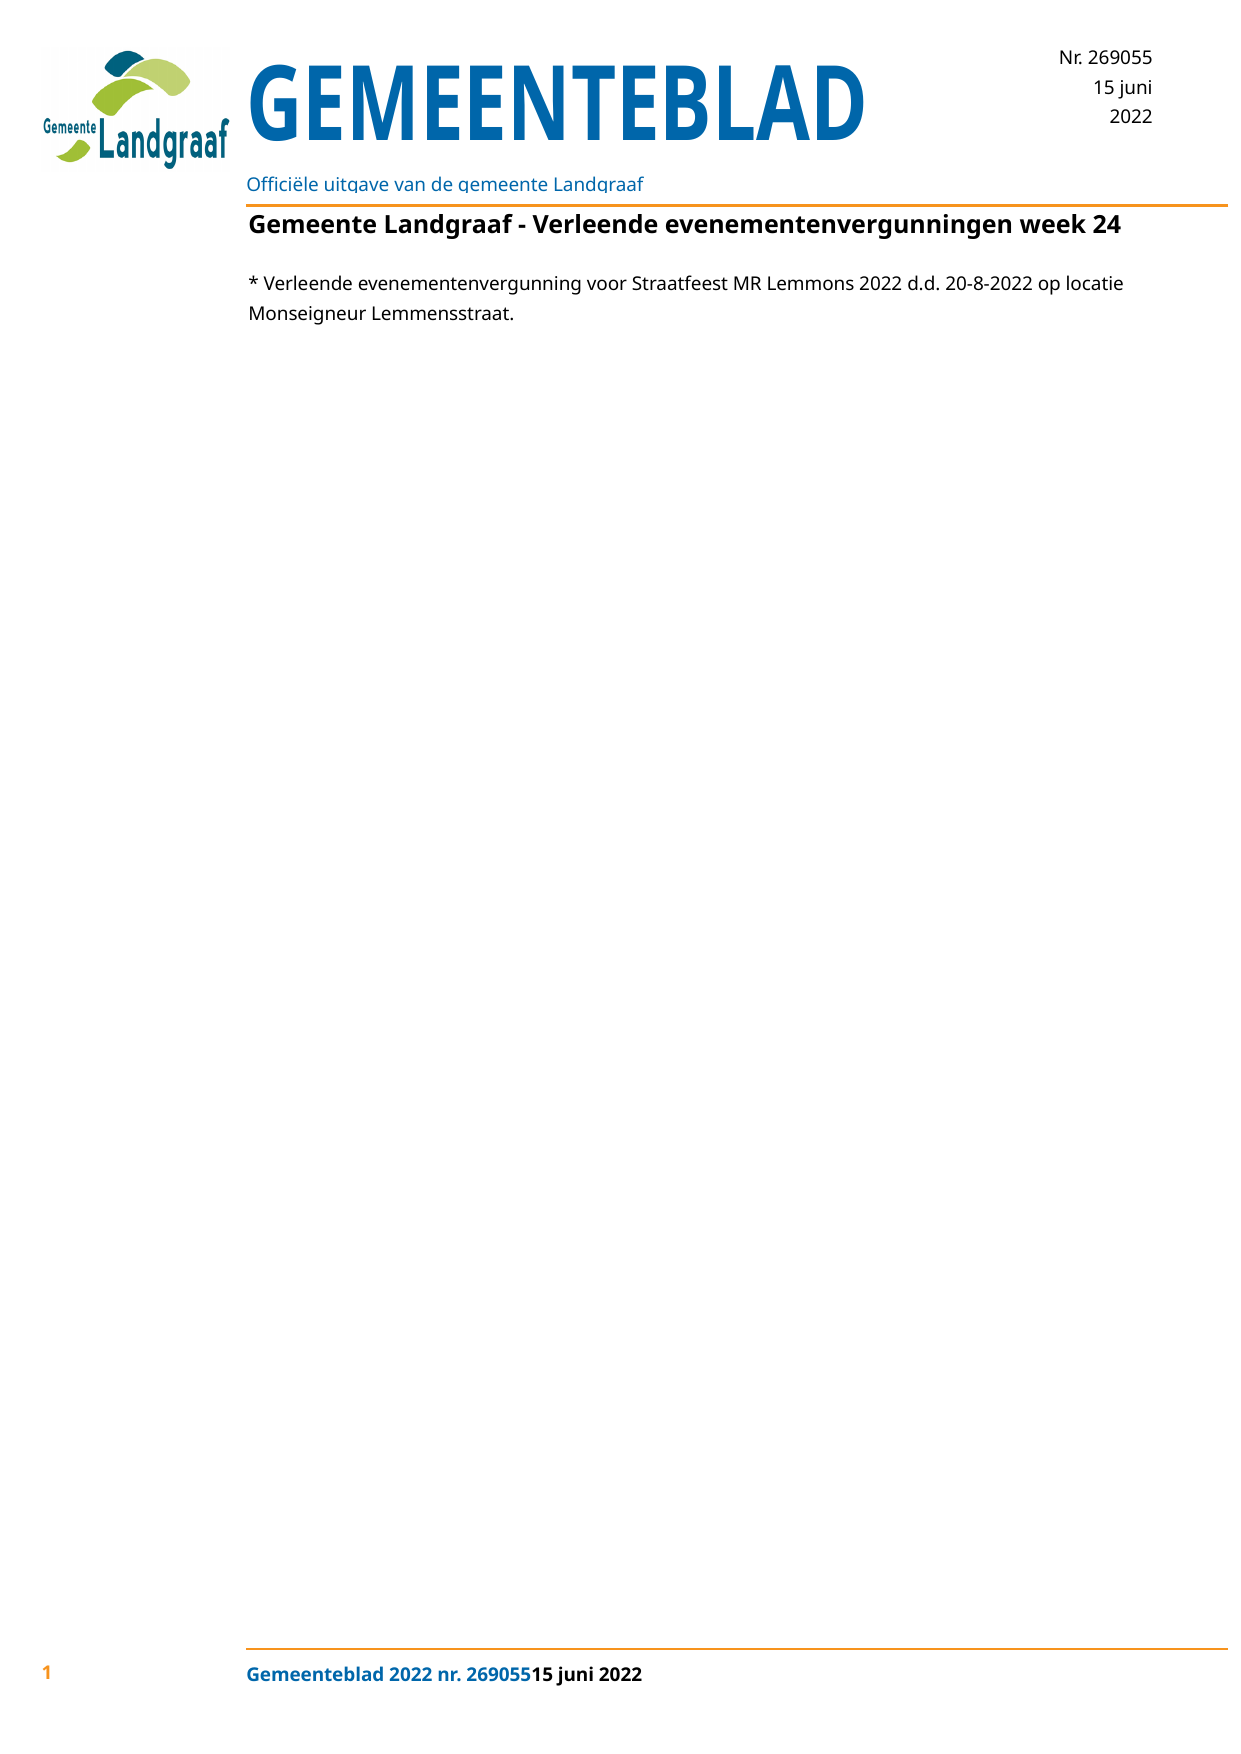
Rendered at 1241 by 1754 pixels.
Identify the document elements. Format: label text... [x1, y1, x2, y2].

text Gemeente Landgraaf - Verleende evenementenvergunningen week 24 [248, 207, 1152, 241]
picture [41, 47, 231, 172]
text * Verleende evenementenvergunning voor Straatfeest MR Lemmons 2022 d.d. 20-8-2022 op locatie Monseigneur Lemmensstraat. [248, 270, 1152, 326]
